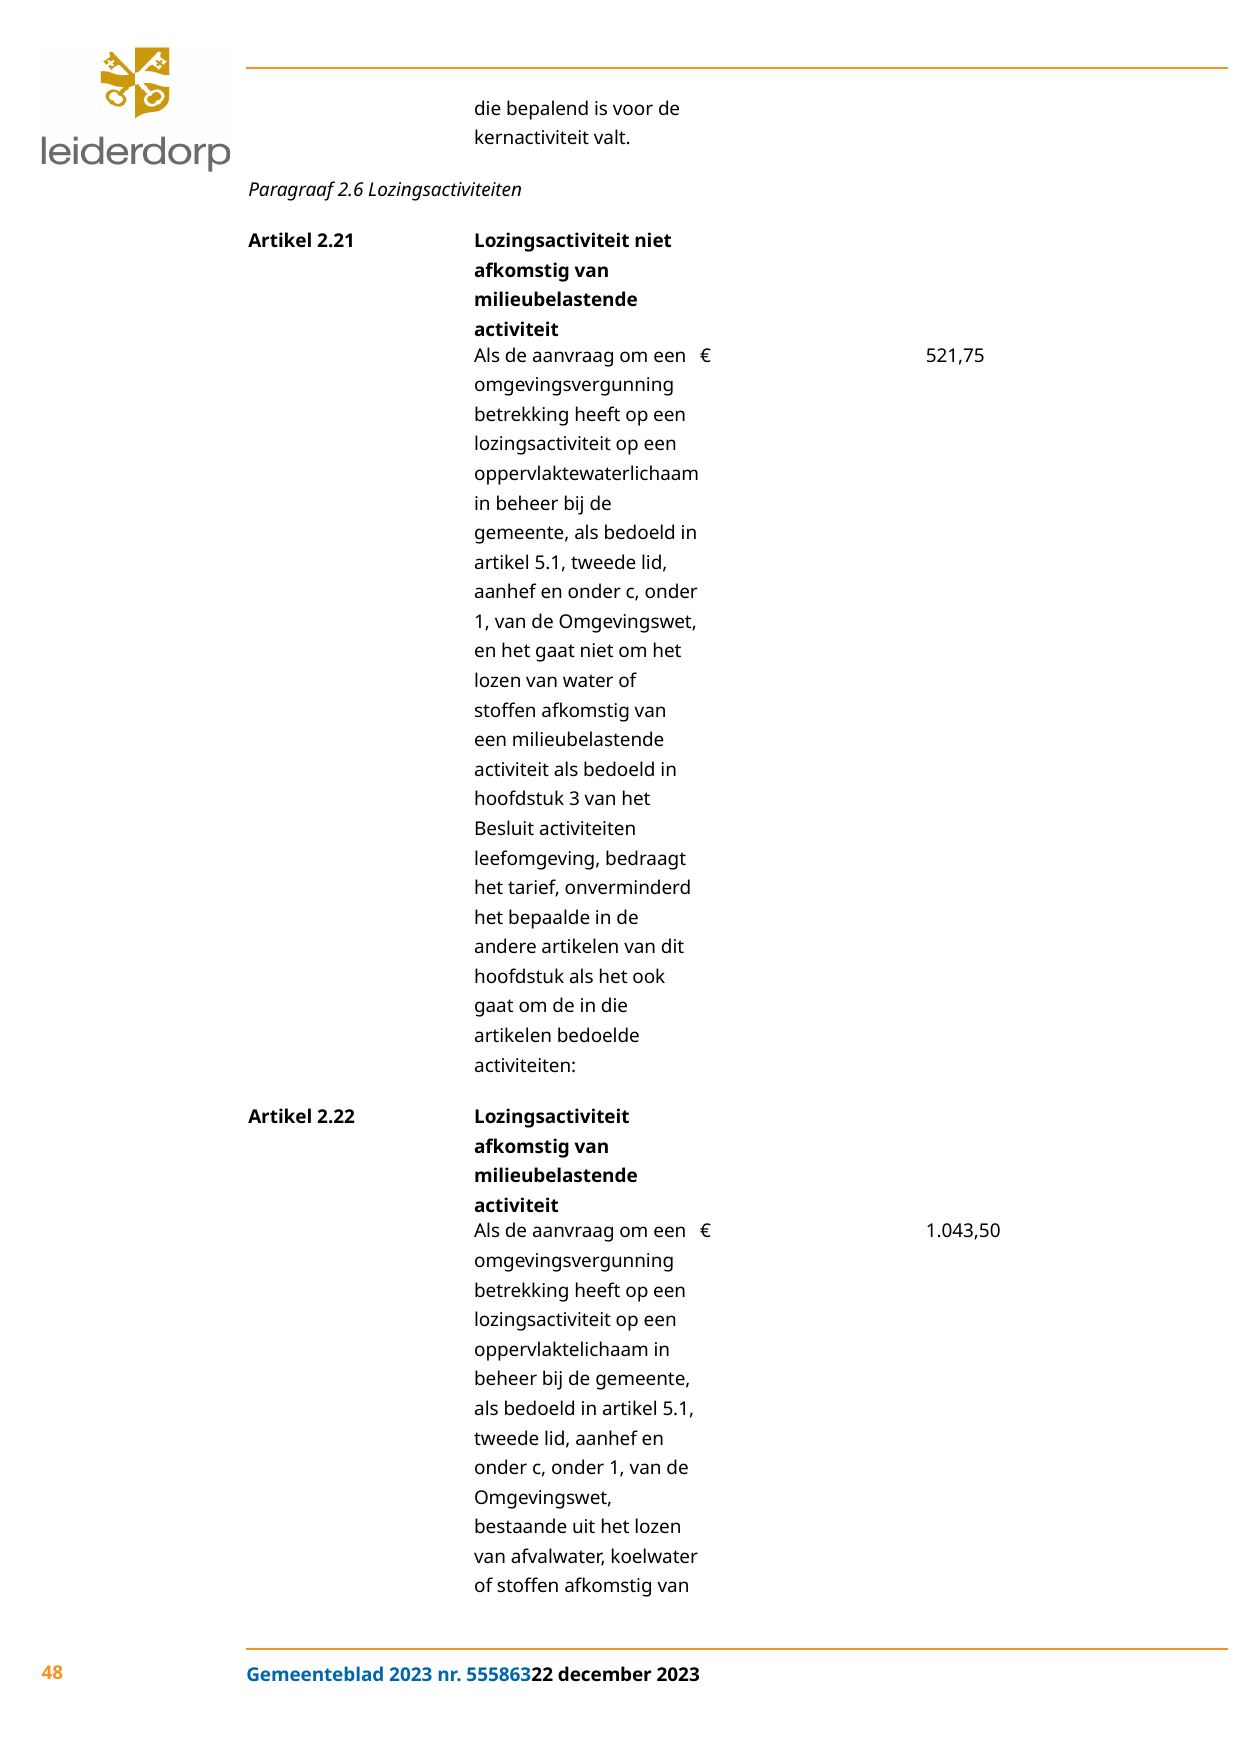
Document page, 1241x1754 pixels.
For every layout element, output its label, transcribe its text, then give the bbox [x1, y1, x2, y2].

table_cell [248, 1078, 474, 1103]
table_cell [248, 95, 474, 150]
table_cell € [700, 1218, 926, 1598]
table_cell [700, 1078, 926, 1103]
table_cell [700, 1103, 926, 1218]
table_cell 1.043,50 [926, 1218, 1152, 1598]
table_cell [248, 150, 474, 176]
table_cell [926, 176, 1152, 202]
table_cell [248, 1218, 474, 1598]
table_cell die bepalend is voor de kernactiviteit valt. [474, 95, 700, 150]
table_cell [474, 202, 700, 227]
table_cell Als de aanvraag om een omgevingsvergunning betrekking heeft op een lozingsactiviteit op een oppervlaktelichaam in beheer bij de gemeente, als bedoeld in artikel 5.1, tweede lid, aanhef en onder c, onder 1, van de Omgevingswet, bestaande uit het lozen van afvalwater, koelwater of stoffen afkomstig van [474, 1218, 700, 1598]
table_cell [474, 1078, 700, 1103]
table_cell Artikel 2.21 [248, 227, 474, 342]
table_cell Lozingsactiviteit afkomstig van milieubelastende activiteit [474, 1103, 700, 1218]
table_cell € [700, 342, 926, 1077]
table_cell [700, 176, 926, 202]
table_cell Paragraaf 2.6 Lozingsactiviteiten [248, 176, 700, 202]
table_cell [926, 227, 1152, 342]
table_cell [700, 202, 926, 227]
table_cell [926, 202, 1152, 227]
table_cell [700, 150, 926, 176]
table_cell Lozingsactiviteit niet afkomstig van milieubelastende activiteit [474, 227, 700, 342]
table_cell Artikel 2.22 [248, 1103, 474, 1218]
table_cell [248, 342, 474, 1077]
table_cell [248, 202, 474, 227]
table_cell 521,75 [926, 342, 1152, 1077]
table_cell [926, 1103, 1152, 1218]
table_cell [700, 95, 926, 150]
table_cell [926, 1078, 1152, 1103]
table_cell [926, 95, 1152, 150]
table_cell [474, 150, 700, 176]
table_cell [926, 150, 1152, 176]
table_cell [700, 227, 926, 342]
picture [41, 47, 231, 172]
table_cell Als de aanvraag om een omgevingsvergunning betrekking heeft op een lozingsactiviteit op een oppervlaktewaterlichaam in beheer bij de gemeente, als bedoeld in artikel 5.1, tweede lid, aanhef en onder c, onder 1, van de Omgevingswet, en het gaat niet om het lozen van water of stoffen afkomstig van een milieubelastende activiteit als bedoeld in hoofdstuk 3 van het Besluit activiteiten leefomgeving, bedraagt het tarief, onverminderd het bepaalde in de andere artikelen van dit hoofdstuk als het ook gaat om de in die artikelen bedoelde activiteiten: [474, 342, 700, 1077]
